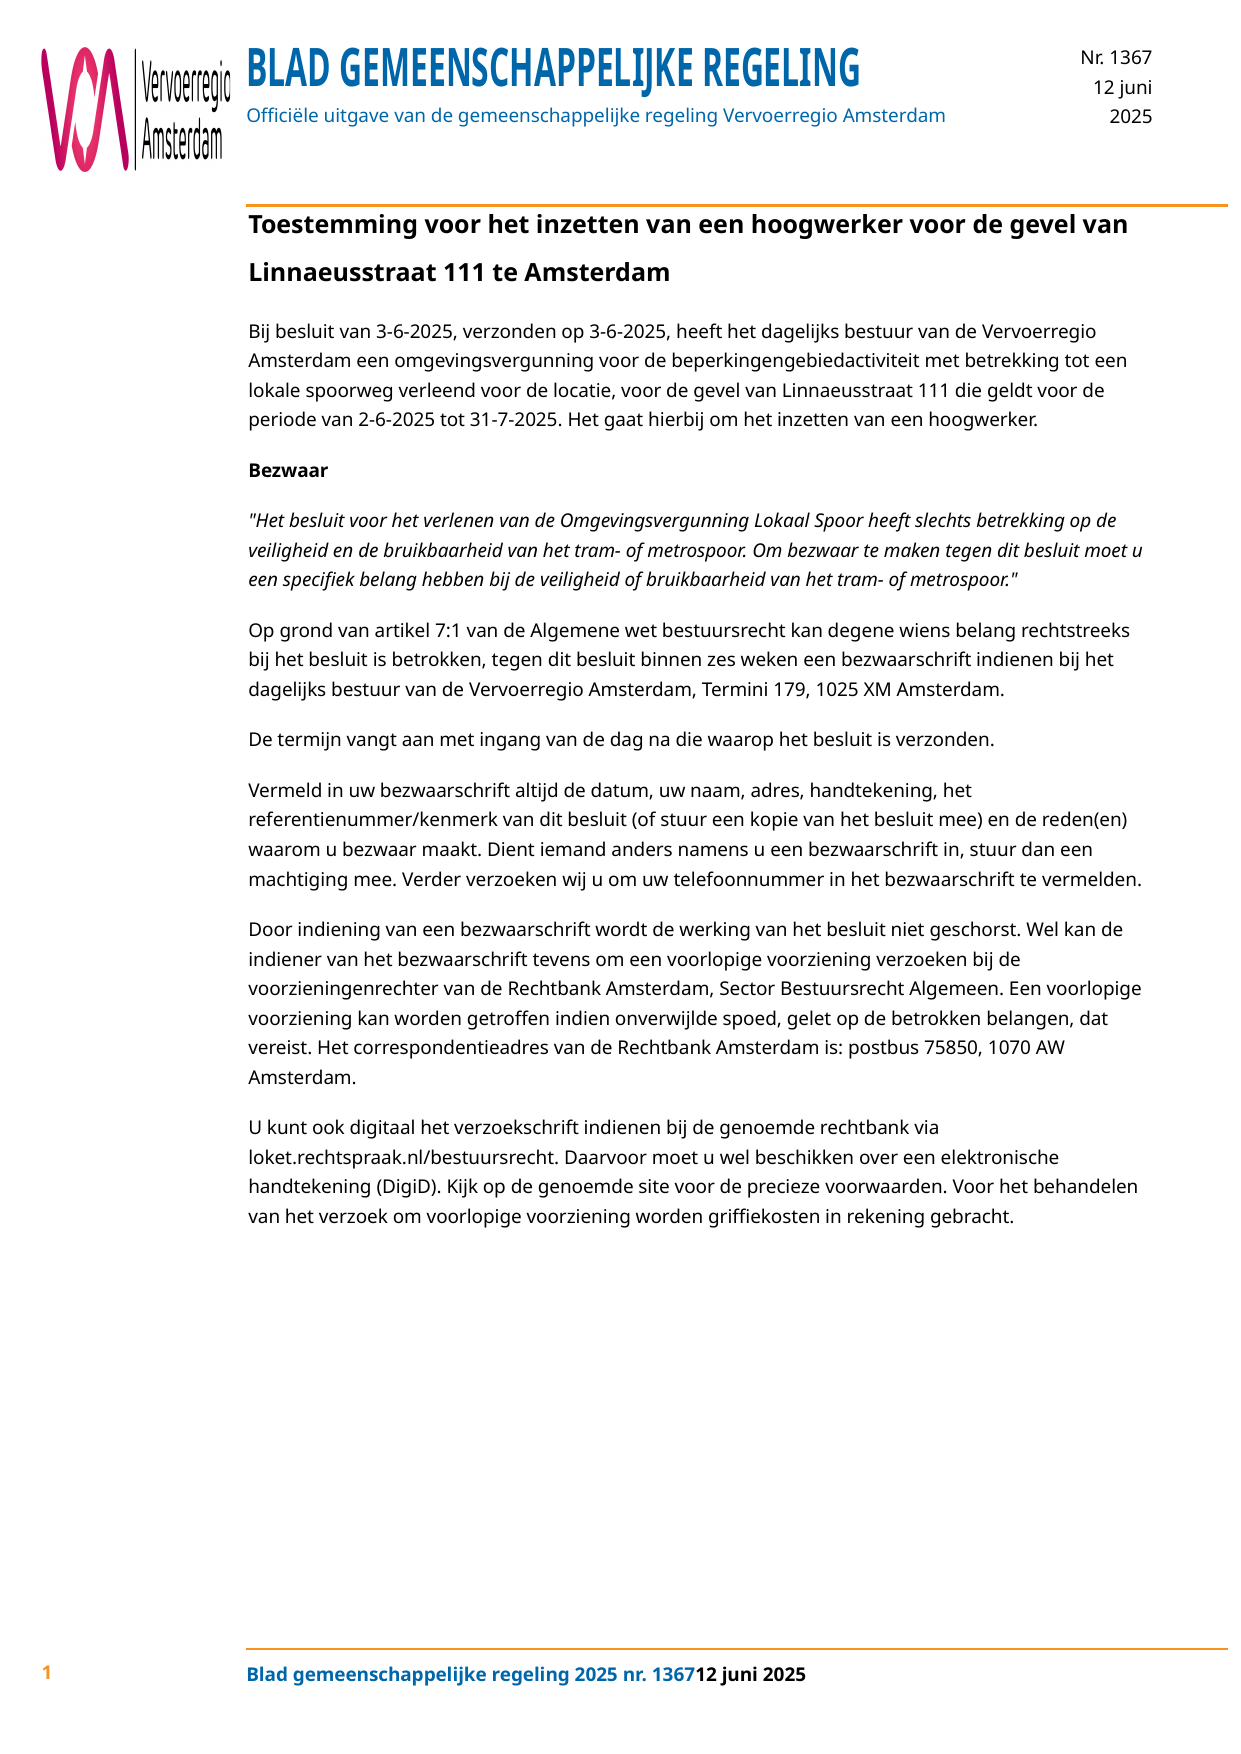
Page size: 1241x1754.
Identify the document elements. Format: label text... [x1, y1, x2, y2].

picture [41, 47, 231, 172]
text Bij besluit van 3-6-2025, verzonden op 3-6-2025, heeft het dagelijks bestuur van de Vervoerregio Amsterdam een omgevingsvergunning voor de beperkingengebiedactiviteit met betrekking tot een lokale spoorweg verleend voor de locatie, voor de gevel van Linnaeusstraat 111 die geldt voor de periode van 2-6-2025 tot 31-7-2025. Het gaat hierbij om het inzetten van een hoogwerker. [248, 318, 1152, 432]
text Vermeld in uw bezwaarschrift altijd de datum, uw naam, adres, handtekening, het referentienummer/kenmerk van dit besluit (of stuur een kopie van het besluit mee) en de reden(en) waarom u bezwaar maakt. Dient iemand anders namens u een bezwaarschrift in, stuur dan een machtiging mee. Verder verzoeken wij u om uw telefoonnummer in het bezwaarschrift te vermelden. [248, 777, 1152, 892]
text Bezwaar [248, 457, 1152, 483]
text De termijn vangt aan met ingang van de dag na die waarop het besluit is verzonden. [248, 727, 1152, 752]
text U kunt ook digitaal het verzoekschrift indienen bij de genoemde rechtbank via loket.rechtspraak.nl/bestuursrecht. Daarvoor moet u wel beschikken over een elektronische handtekening (DigiD). Kijk op de genoemde site voor de precieze voorwaarden. Voor het behandelen van het verzoek om voorlopige voorziening worden griffiekosten in rekening gebracht. [248, 1114, 1152, 1229]
text Toestemming voor het inzetten van een hoogwerker voor de gevel van Linnaeusstraat 111 te Amsterdam [248, 207, 1152, 288]
text Op grond van artikel 7:1 van de Algemene wet bestuursrecht kan degene wiens belang rechtstreeks bij het besluit is betrokken, tegen dit besluit binnen zes weken een bezwaarschrift indienen bij het dagelijks bestuur van de Vervoerregio Amsterdam, Termini 179, 1025 XM Amsterdam. [248, 617, 1152, 702]
text "Het besluit voor het verlenen van de Omgevingsvergunning Lokaal Spoor heeft slechts betrekking op de veiligheid en de bruikbaarheid van het tram- of metrospoor. Om bezwaar te maken tegen dit besluit moet u een specifiek belang hebben bij de veiligheid of bruikbaarheid van het tram- of metrospoor." [248, 507, 1152, 592]
text Door indiening van een bezwaarschrift wordt de werking van het besluit niet geschorst. Wel kan de indiener van het bezwaarschrift tevens om een voorlopige voorziening verzoeken bij de voorzieningenrechter van de Rechtbank Amsterdam, Sector Bestuursrecht Algemeen. Een voorlopige voorziening kan worden getroffen indien onverwijlde spoed, gelet op de betrokken belangen, dat vereist. Het correspondentieadres van de Rechtbank Amsterdam is: postbus 75850, 1070 AW Amsterdam. [248, 916, 1152, 1090]
